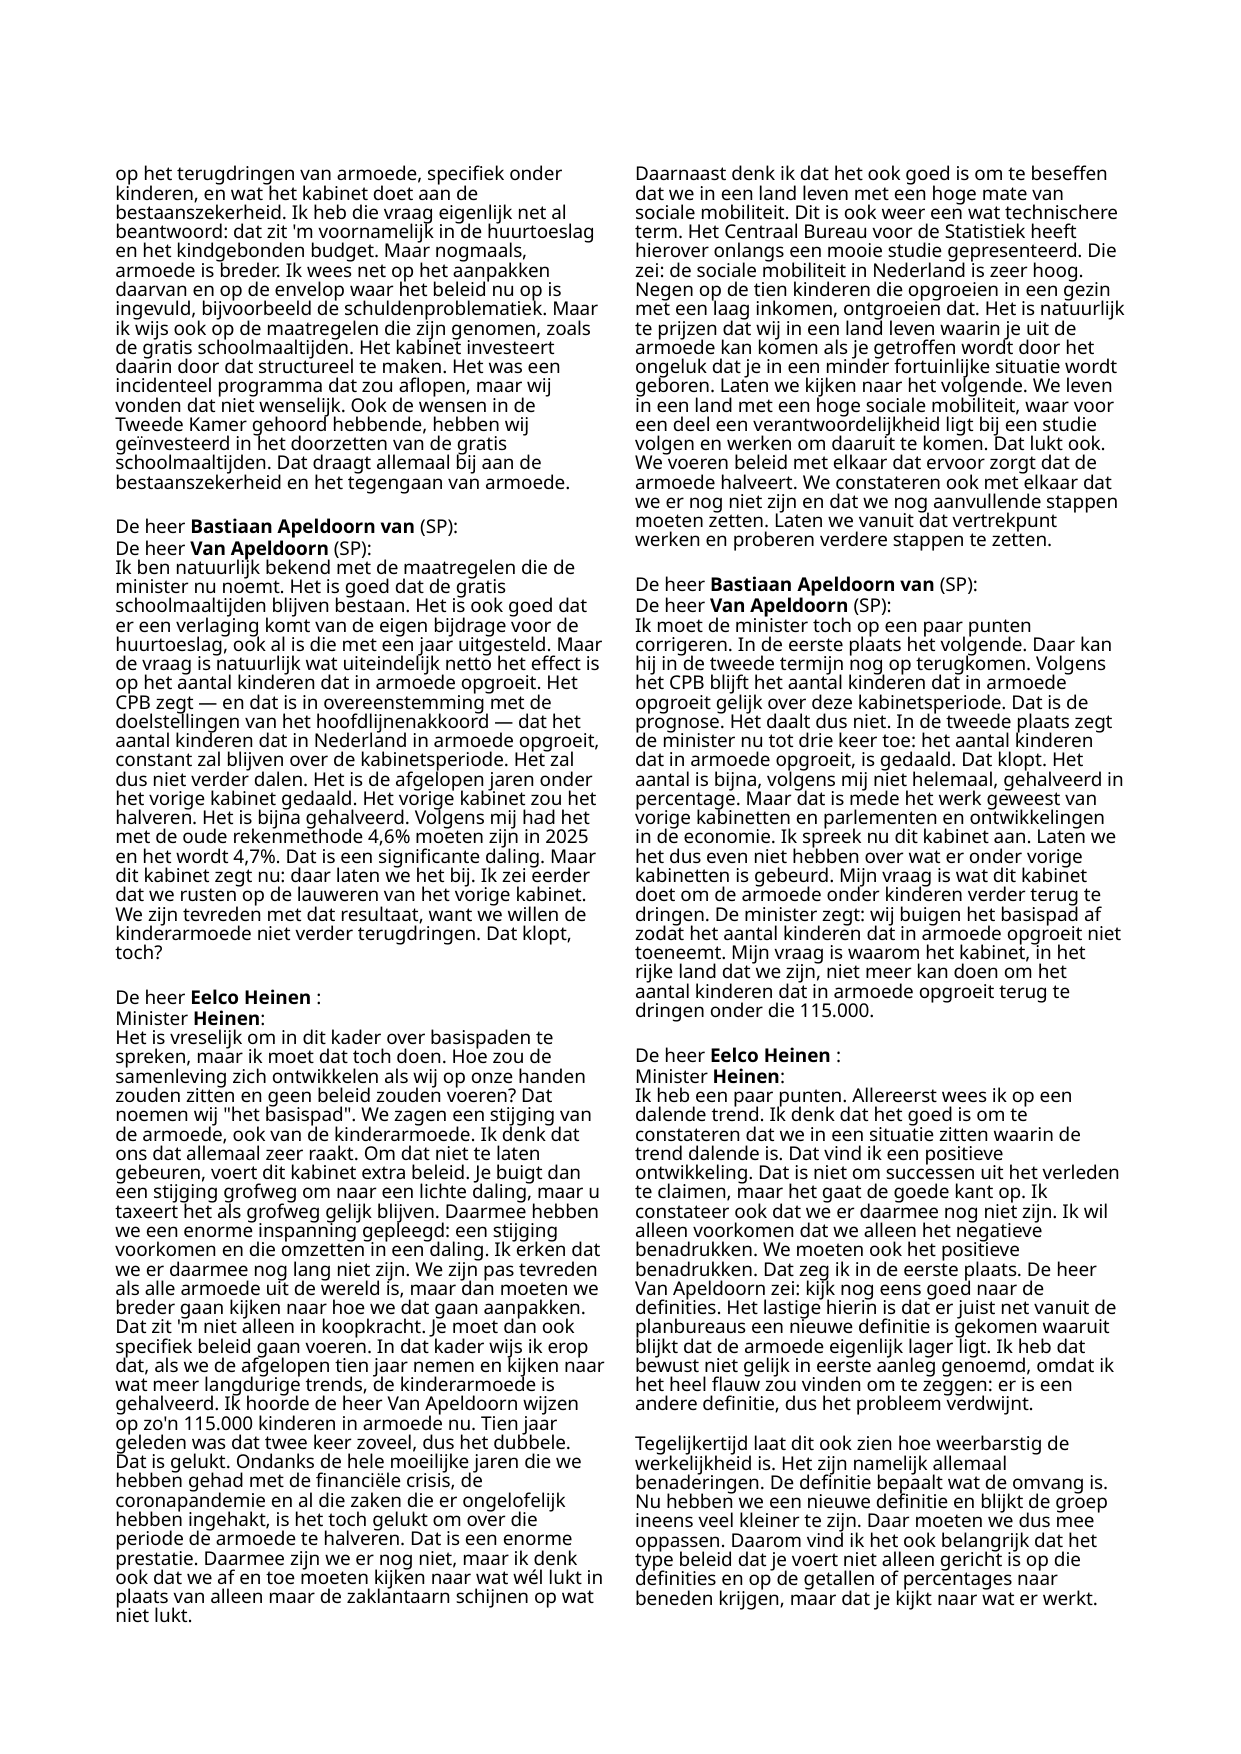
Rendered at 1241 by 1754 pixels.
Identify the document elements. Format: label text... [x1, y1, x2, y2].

text Het is vreselijk om in dit kader over basispaden te spreken, maar ik moet dat toch doen. Hoe zou de samenleving zich ontwikkelen als wij op onze handen zouden zitten en geen beleid zouden voeren? Dat noemen wij "het basispad". We zagen een stijging van de armoede, ook van de kinderarmoede. Ik denk dat ons dat allemaal zeer raakt. Om dat niet te laten gebeuren, voert dit kabinet extra beleid. Je buigt dan een stijging grofweg om naar een lichte daling, maar u taxeert het als grofweg gelijk blijven. Daarmee hebben we een enorme inspanning gepleegd: een stijging voorkomen en die omzetten in een daling. Ik erken dat we er daarmee nog lang niet zijn. We zijn pas tevreden als alle armoede uit de wereld is, maar dan moeten we breder gaan kijken naar hoe we dat gaan aanpakken. Dat zit 'm niet alleen in koopkracht. Je moet dan ook specifiek beleid gaan voeren. In dat kader wijs ik erop dat, als we de afgelopen tien jaar nemen en kijken naar wat meer langdurige trends, de kinderarmoede is gehalveerd. Ik hoorde de heer Van Apeldoorn wijzen op zo'n 115.000 kinderen in armoede nu. Tien jaar geleden was dat twee keer zoveel, dus het dubbele. Dat is gelukt. Ondanks de hele moeilijke jaren die we hebben gehad met de financiële crisis, de coronapandemie en al die zaken die er ongelofelijk hebben ingehakt, is het toch gelukt om over die periode de armoede te halveren. Dat is een enorme prestatie. Daarmee zijn we er nog niet, maar ik denk ook dat we af en toe moeten kijken naar wat wél lukt in plaats van alleen maar de zaklantaarn schijnen op wat niet lukt. [115, 1029, 605, 1627]
text Ik moet de minister toch op een paar punten corrigeren. In de eerste plaats het volgende. Daar kan hij in de tweede termijn nog op terugkomen. Volgens het CPB blijft het aantal kinderen dat in armoede opgroeit gelijk over deze kabinetsperiode. Dat is de prognose. Het daalt dus niet. In de tweede plaats zegt de minister nu tot drie keer toe: het aantal kinderen dat in armoede opgroeit, is gedaald. Dat klopt. Het aantal is bijna, volgens mij niet helemaal, gehalveerd in percentage. Maar dat is mede het werk geweest van vorige kabinetten en parlementen en ontwikkelingen in de economie. Ik spreek nu dit kabinet aan. Laten we het dus even niet hebben over wat er onder vorige kabinetten is gebeurd. Mijn vraag is wat dit kabinet doet om de armoede onder kinderen verder terug te dringen. De minister zegt: wij buigen het basispad af zodat het aantal kinderen dat in armoede opgroeit niet toeneemt. Mijn vraag is waarom het kabinet, in het rijke land dat we zijn, niet meer kan doen om het aantal kinderen dat in armoede opgroeit terug te dringen onder die 115.000. [635, 617, 1125, 1021]
text De heer Van Apeldoorn (SP): [635, 597, 1125, 617]
text op het terugdringen van armoede, specifiek onder kinderen, en wat het kabinet doet aan de bestaanszekerheid. Ik heb die vraag eigenlijk net al beantwoord: dat zit 'm voornamelijk in de huurtoeslag en het kindgebonden budget. Maar nogmaals, armoede is breder. Ik wees net op het aanpakken daarvan en op de envelop waar het beleid nu op is ingevuld, bijvoorbeeld de schuldenproblematiek. Maar ik wijs ook op de maatregelen die zijn genomen, zoals de gratis schoolmaaltijden. Het kabinet investeert daarin door dat structureel te maken. Het was een incidenteel programma dat zou aflopen, maar wij vonden dat niet wenselijk. Ook de wensen in de Tweede Kamer gehoord hebbende, hebben wij geïnvesteerd in het doorzetten van de gratis schoolmaaltijden. Dat draagt allemaal bij aan de bestaanszekerheid en het tegengaan van armoede. [115, 165, 605, 493]
text Daarnaast denk ik dat het ook goed is om te beseffen dat we in een land leven met een hoge mate van sociale mobiliteit. Dit is ook weer een wat technischere term. Het Centraal Bureau voor de Statistiek heeft hierover onlangs een mooie studie gepresenteerd. Die zei: de sociale mobiliteit in Nederland is zeer hoog. Negen op de tien kinderen die opgroeien in een gezin met een laag inkomen, ontgroeien dat. Het is natuurlijk te prijzen dat wij in een land leven waarin je uit de armoede kan komen als je getroffen wordt door het ongeluk dat je in een minder fortuinlijke situatie wordt geboren. Laten we kijken naar het volgende. We leven in een land met een hoge sociale mobiliteit, waar voor een deel een verantwoordelijkheid ligt bij een studie volgen en werken om daaruit te komen. Dat lukt ook. We voeren beleid met elkaar dat ervoor zorgt dat de armoede halveert. We constateren ook met elkaar dat we er nog niet zijn en dat we nog aanvullende stappen moeten zetten. Laten we vanuit dat vertrekpunt werken en proberen verdere stappen te zetten. [635, 165, 1125, 551]
text De heer Bastiaan Apeldoorn van (SP): [635, 572, 1125, 597]
text Tegelijkertijd laat dit ook zien hoe weerbarstig de werkelijkheid is. Het zijn namelijk allemaal benaderingen. De definitie bepaalt wat de omvang is. Nu hebben we een nieuwe definitie en blijkt de groep ineens veel kleiner te zijn. Daar moeten we dus mee oppassen. Daarom vind ik het ook belangrijk dat het type beleid dat je voert niet alleen gericht is op die definities en op de getallen of percentages naar beneden krijgen, maar dat je kijkt naar wat er werkt. [635, 1435, 1125, 1609]
text De heer Van Apeldoorn (SP): [115, 539, 605, 559]
text Ik ben natuurlijk bekend met de maatregelen die de minister nu noemt. Het is goed dat de gratis schoolmaaltijden blijven bestaan. Het is ook goed dat er een verlaging komt van de eigen bijdrage voor de huurtoeslag, ook al is die met een jaar uitgesteld. Maar de vraag is natuurlijk wat uiteindelijk netto het effect is op het aantal kinderen dat in armoede opgroeit. Het CPB zegt — en dat is in overeenstemming met de doelstellingen van het hoofdlijnenakkoord — dat het aantal kinderen dat in Nederland in armoede opgroeit, constant zal blijven over de kabinetsperiode. Het zal dus niet verder dalen. Het is de afgelopen jaren onder het vorige kabinet gedaald. Het vorige kabinet zou het halveren. Het is bijna gehalveerd. Volgens mij had het met de oude rekenmethode 4,6% moeten zijn in 2025 en het wordt 4,7%. Dat is een significante daling. Maar dit kabinet zegt nu: daar laten we het bij. Ik zei eerder dat we rusten op de lauweren van het vorige kabinet. We zijn tevreden met dat resultaat, want we willen de kinderarmoede niet verder terugdringen. Dat klopt, toch? [115, 559, 605, 963]
text Minister Heinen: [635, 1068, 1125, 1087]
text De heer Eelco Heinen : [115, 984, 605, 1010]
text De heer Bastiaan Apeldoorn van (SP): [115, 514, 605, 539]
text Minister Heinen: [115, 1010, 605, 1029]
text Ik heb een paar punten. Allereerst wees ik op een dalende trend. Ik denk dat het goed is om te constateren dat we in een situatie zitten waarin de trend dalende is. Dat vind ik een positieve ontwikkeling. Dat is niet om successen uit het verleden te claimen, maar het gaat de goede kant op. Ik constateer ook dat we er daarmee nog niet zijn. Ik wil alleen voorkomen dat we alleen het negatieve benadrukken. We moeten ook het positieve benadrukken. Dat zeg ik in de eerste plaats. De heer Van Apeldoorn zei: kijk nog eens goed naar de definities. Het lastige hierin is dat er juist net vanuit de planbureaus een nieuwe definitie is gekomen waaruit blijkt dat de armoede eigenlijk lager ligt. Ik heb dat bewust niet gelijk in eerste aanleg genoemd, omdat ik het heel flauw zou vinden om te zeggen: er is een andere definitie, dus het probleem verdwijnt. [635, 1087, 1125, 1415]
text De heer Eelco Heinen : [635, 1042, 1125, 1068]
